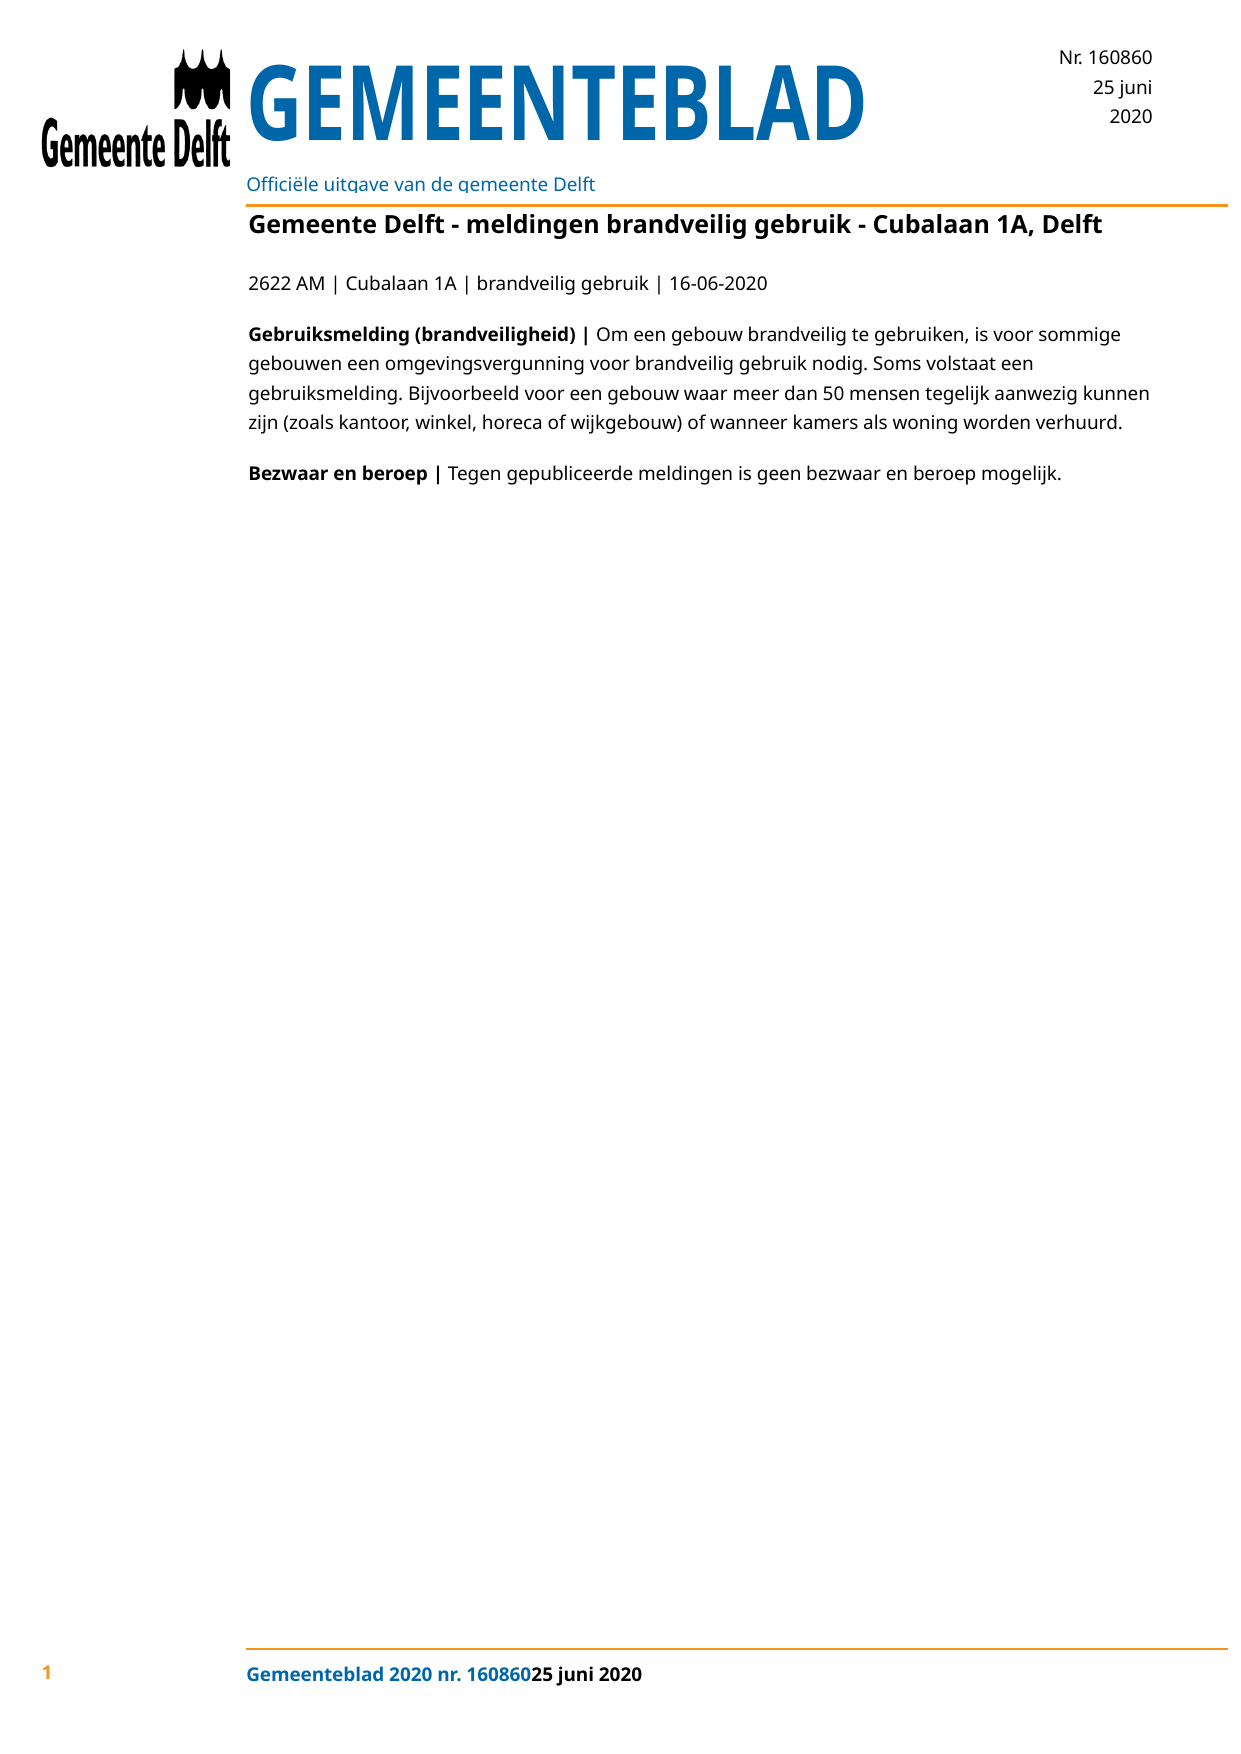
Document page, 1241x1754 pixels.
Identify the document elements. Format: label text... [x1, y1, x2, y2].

text Gemeente Delft - meldingen brandveilig gebruik - Cubalaan 1A, Delft [248, 207, 1152, 241]
text Bezwaar en beroep | Tegen gepubliceerde meldingen is geen bezwaar en beroep mogelijk. [248, 460, 1152, 486]
picture [41, 47, 231, 172]
text 2622 AM | Cubalaan 1A | brandveilig gebruik | 16-06-2020 [248, 270, 1152, 296]
text Gebruiksmelding (brandveiligheid) | Om een gebouw brandveilig te gebruiken, is voor sommige gebouwen een omgevingsvergunning voor brandveilig gebruik nodig. Soms volstaat een gebruiksmelding. Bijvoorbeeld voor een gebouw waar meer dan 50 mensen tegelijk aanwezig kunnen zijn (zoals kantoor, winkel, horeca of wijkgebouw) of wanneer kamers als woning worden verhuurd. [248, 321, 1152, 435]
